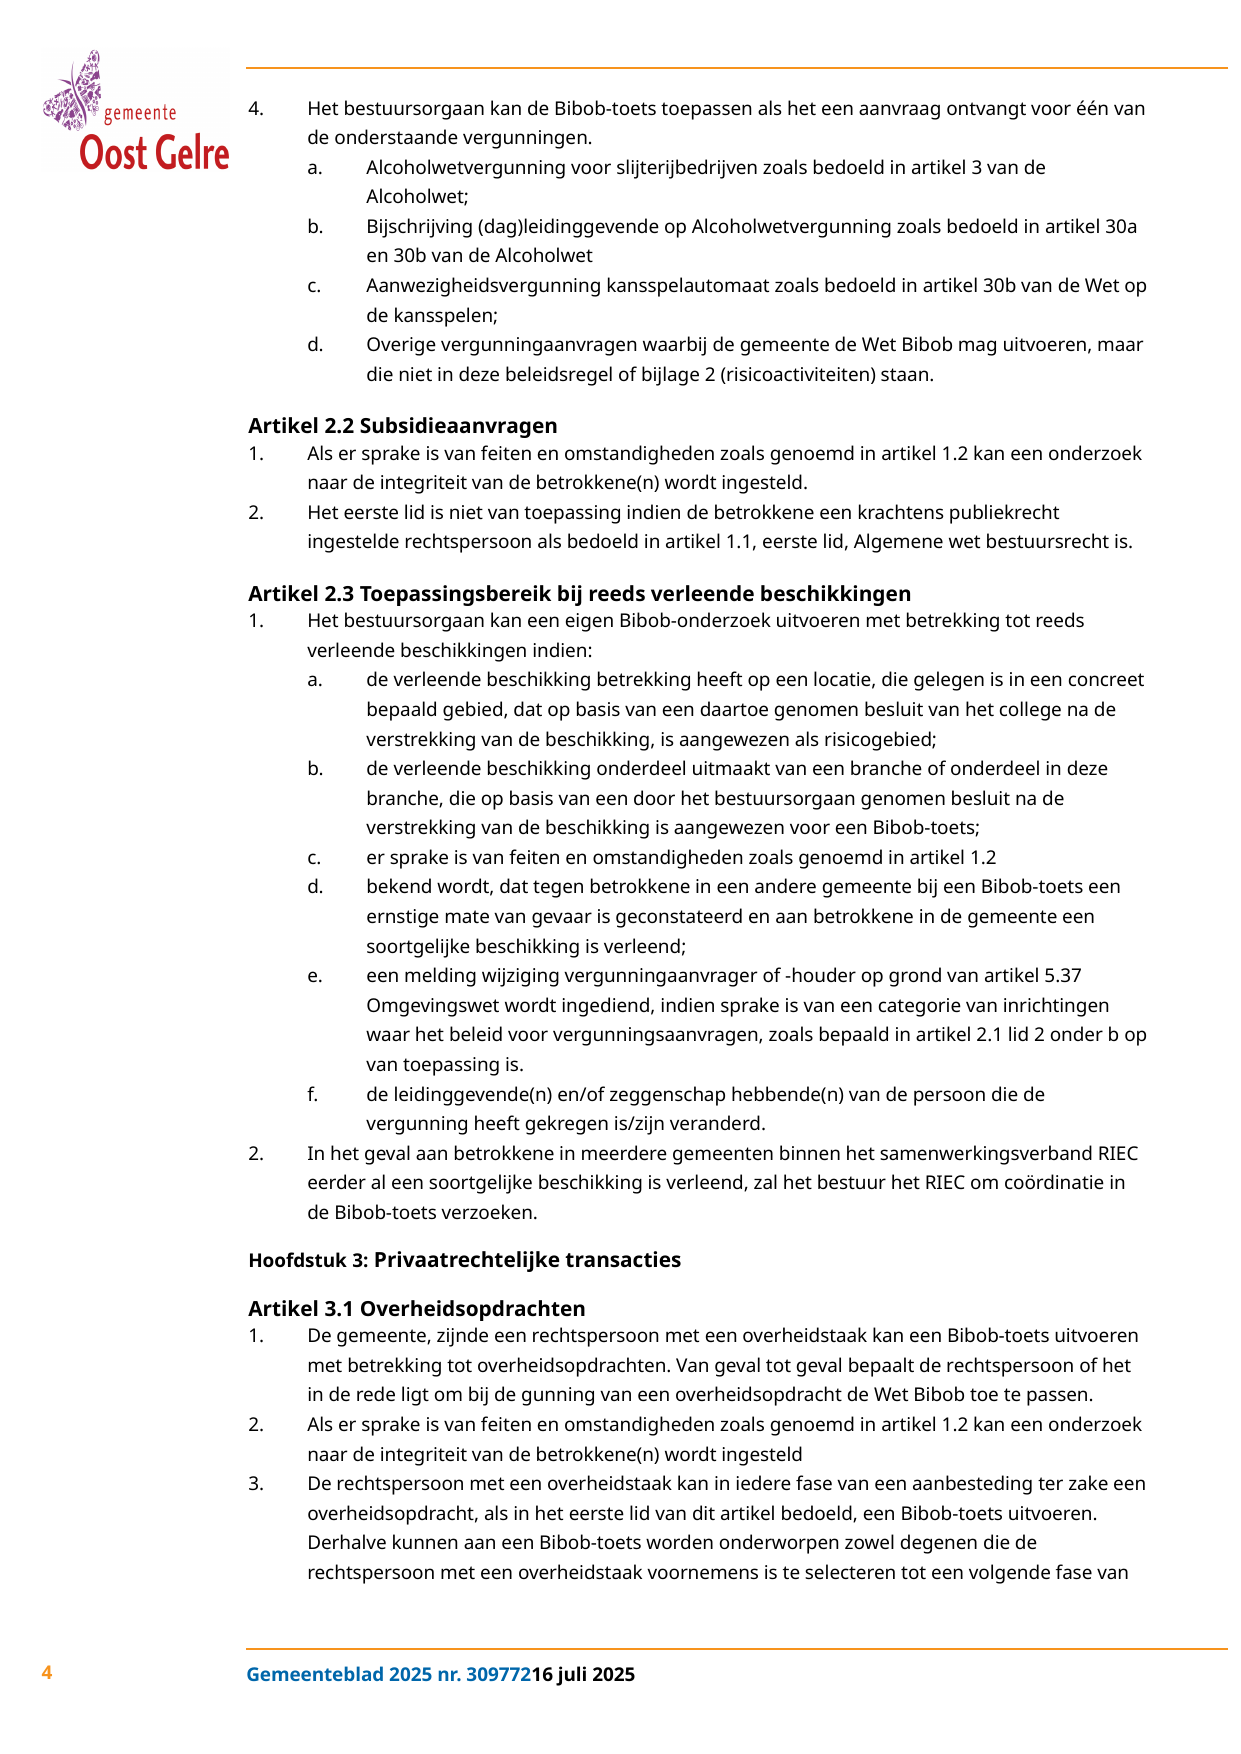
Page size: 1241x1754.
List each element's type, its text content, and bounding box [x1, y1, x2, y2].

list Het bestuursorgaan kan de Bibob-toets toepassen als het een aanvraag ontvangt voor één van de onderstaande vergunningen. [248, 95, 1152, 150]
list Bijschrijving (dag)leidinggevende op Alcoholwetvergunning zoals bedoeld in artikel 30a en 30b van de Alcoholwet [307, 213, 1152, 268]
list de verleende beschikking betrekking heeft op een locatie, die gelegen is in een concreet bepaald gebied, dat op basis van een daartoe genomen besluit van het college na de verstrekking van de beschikking, is aangewezen als risicogebied; [307, 667, 1152, 752]
list Als er sprake is van feiten en omstandigheden zoals genoemd in artikel 1.2 kan een onderzoek naar de integriteit van de betrokkene(n) wordt ingesteld. [248, 440, 1152, 495]
list De rechtspersoon met een overheidstaak kan in iedere fase van een aanbesteding ter zake een overheidsopdracht, als in het eerste lid van dit artikel bedoeld, een Bibob-toets uitvoeren. Derhalve kunnen aan een Bibob-toets worden onderworpen zowel degenen die de rechtspersoon met een overheidstaak voornemens is te selecteren tot een volgende fase van [248, 1470, 1152, 1585]
list Het bestuursorgaan kan een eigen Bibob-onderzoek uitvoeren met betrekking tot reeds verleende beschikkingen indien: [248, 607, 1152, 663]
text Artikel 2.2 Subsidieaanvragen [248, 411, 1152, 440]
list een melding wijziging vergunningaanvrager of -houder op grond van artikel 5.37 Omgevingswet wordt ingediend, indien sprake is van een categorie van inrichtingen waar het beleid voor vergunningsaanvragen, zoals bepaald in artikel 2.1 lid 2 onder b op van toepassing is. [307, 962, 1152, 1077]
list Overige vergunningaanvragen waarbij de gemeente de Wet Bibob mag uitvoeren, maar die niet in deze beleidsregel of bijlage 2 (risicoactiviteiten) staan. [307, 331, 1152, 387]
list Alcoholwetvergunning voor slijterijbedrijven zoals bedoeld in artikel 3 van de Alcoholwet; [307, 154, 1152, 209]
text Hoofdstuk 3: Privaatrechtelijke transacties [248, 1245, 1152, 1273]
list er sprake is van feiten en omstandigheden zoals genoemd in artikel 1.2 [307, 844, 1152, 870]
list Het eerste lid is niet van toepassing indien de betrokkene een krachtens publiekrecht ingestelde rechtspersoon als bedoeld in artikel 1.1, eerste lid, Algemene wet bestuursrecht is. [248, 499, 1152, 554]
picture [41, 47, 231, 172]
text Artikel 3.1 Overheidsopdrachten [248, 1294, 1152, 1322]
list de verleende beschikking onderdeel uitmaakt van een branche of onderdeel in deze branche, die op basis van een door het bestuursorgaan genomen besluit na de verstrekking van de beschikking is aangewezen voor een Bibob-toets; [307, 755, 1152, 840]
list In het geval aan betrokkene in meerdere gemeenten binnen het samenwerkingsverband RIEC eerder al een soortgelijke beschikking is verleend, zal het bestuur het RIEC om coördinatie in de Bibob-toets verzoeken. [248, 1140, 1152, 1225]
list bekend wordt, dat tegen betrokkene in een andere gemeente bij een Bibob-toets een ernstige mate van gevaar is geconstateerd en aan betrokkene in de gemeente een soortgelijke beschikking is verleend; [307, 874, 1152, 959]
list Aanwezigheidsvergunning kansspelautomaat zoals bedoeld in artikel 30b van de Wet op de kansspelen; [307, 272, 1152, 328]
text Artikel 2.3 Toepassingsbereik bij reeds verleende beschikkingen [248, 579, 1152, 607]
list de leidinggevende(n) en/of zeggenschap hebbende(n) van de persoon die de vergunning heeft gekregen is/zijn veranderd. [307, 1081, 1152, 1136]
list De gemeente, zijnde een rechtspersoon met een overheidstaak kan een Bibob-toets uitvoeren met betrekking tot overheidsopdrachten. Van geval tot geval bepaalt de rechtspersoon of het in de rede ligt om bij de gunning van een overheidsopdracht de Wet Bibob toe te passen. [248, 1322, 1152, 1407]
list Als er sprake is van feiten en omstandigheden zoals genoemd in artikel 1.2 kan een onderzoek naar de integriteit van de betrokkene(n) wordt ingesteld [248, 1411, 1152, 1467]
